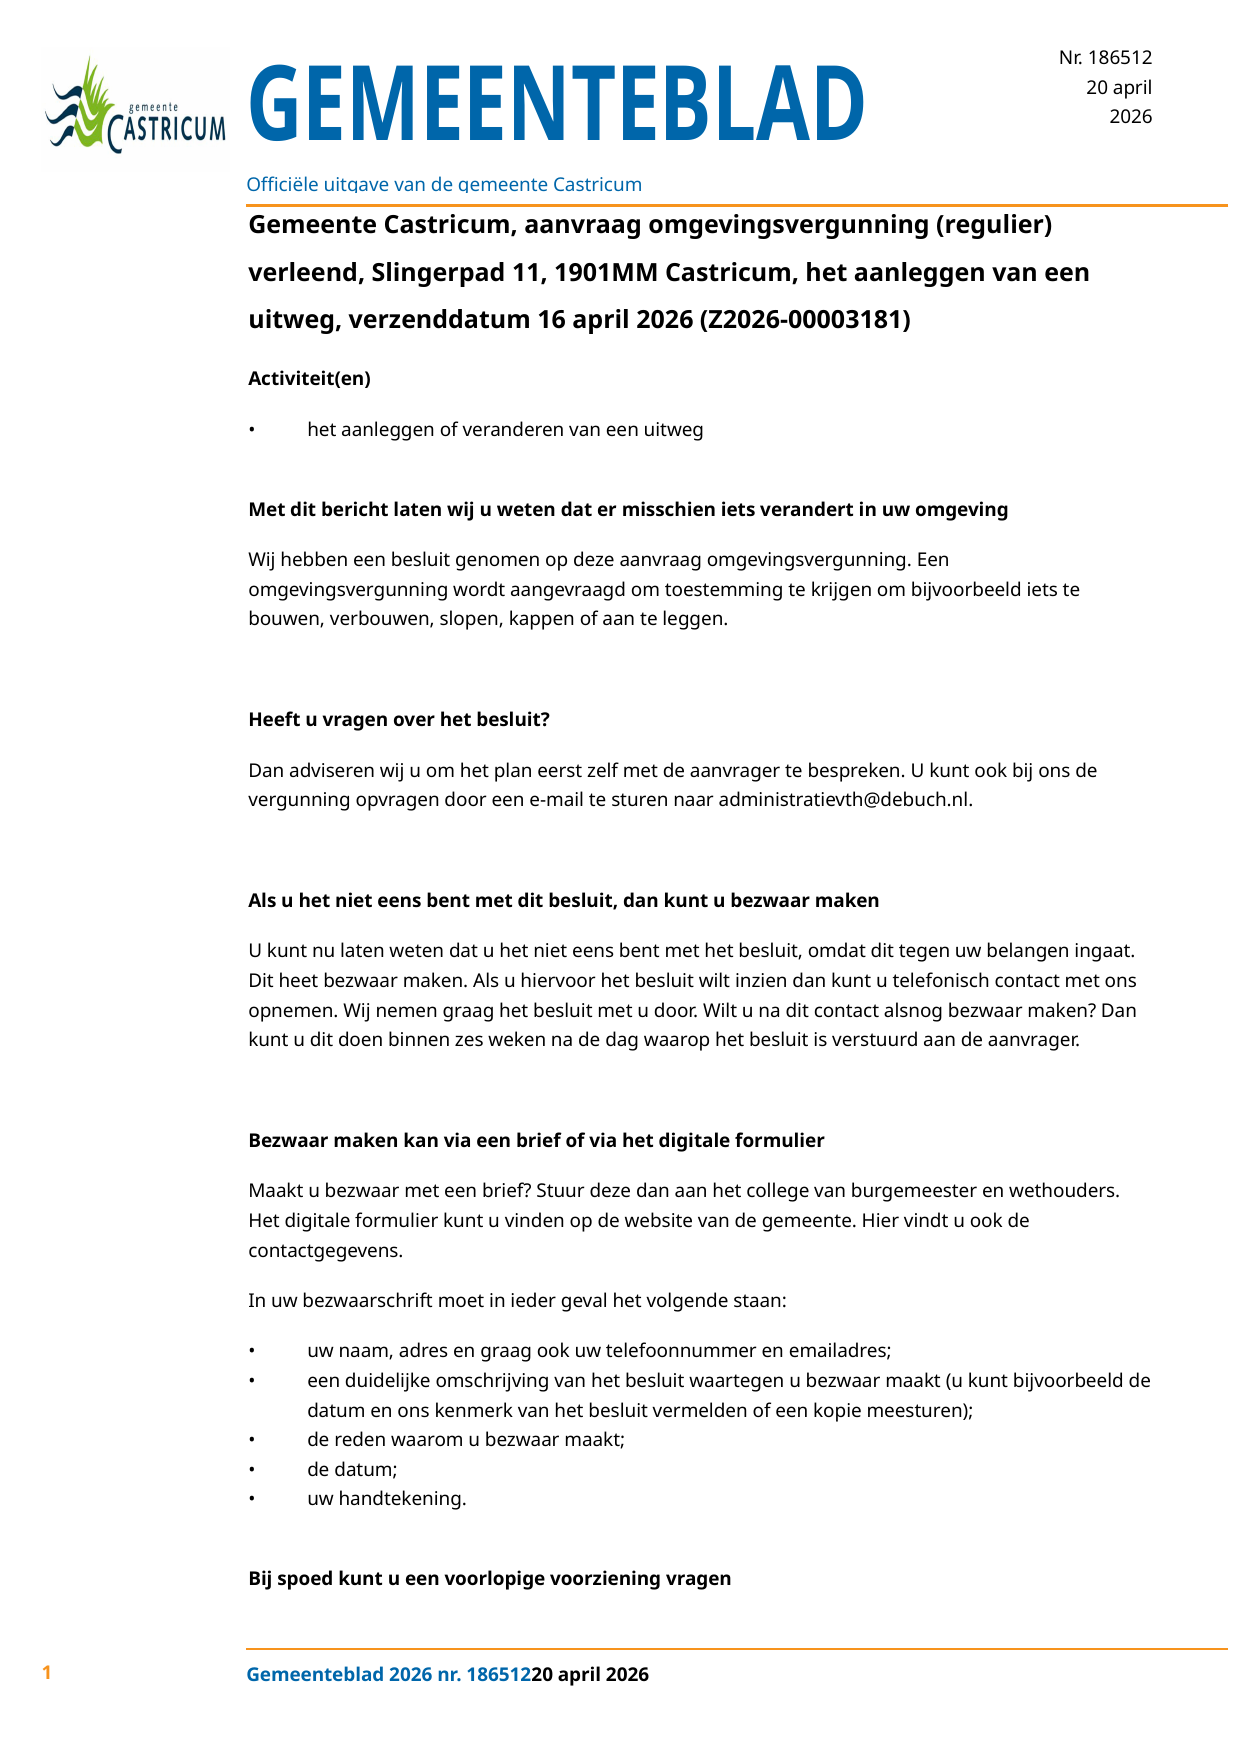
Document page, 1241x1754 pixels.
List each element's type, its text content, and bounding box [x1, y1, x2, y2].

text Dan adviseren wij u om het plan eerst zelf met de aanvrager te bespreken. U kunt ook bij ons de vergunning opvragen door een e-mail te sturen naar administratievth@debuch.nl. [248, 757, 1152, 812]
text Wij hebben een besluit genomen op deze aanvraag omgevingsvergunning. Een omgevingsvergunning wordt aangevraagd om toestemming te krijgen om bijvoorbeeld iets te bouwen, verbouwen, slopen, kappen of aan te leggen. [248, 546, 1152, 631]
text In uw bezwaarschrift moet in ieder geval het volgende staan: [248, 1287, 1152, 1313]
text Maakt u bezwaar met een brief? Stuur deze dan aan het college van burgemeester en wethouders. Het digitale formulier kunt u vinden op de website van de gemeente. Hier vindt u ook de contactgegevens. [248, 1178, 1152, 1262]
text Bij spoed kunt u een voorlopige voorziening vragen [248, 1566, 1152, 1591]
text Als u het niet eens bent met dit besluit, dan kunt u bezwaar maken [248, 887, 1152, 913]
text U kunt nu laten weten dat u het niet eens bent met het besluit, omdat dit tegen uw belangen ingaat. Dit heet bezwaar maken. Als u hiervoor het besluit wilt inzien dan kunt u telefonisch contact met ons opnemen. Wij nemen graag het besluit met u door. Wilt u na dit contact alsnog bezwaar maken? Dan kunt u dit doen binnen zes weken na de dag waarop het besluit is verstuurd aan de aanvrager. [248, 938, 1152, 1052]
text Gemeente Castricum, aanvraag omgevingsvergunning (regulier) verleend, Slingerpad 11, 1901MM Castricum, het aanleggen van een uitweg, verzenddatum 16 april 2026 (Z2026-00003181) [248, 207, 1152, 336]
text Met dit bericht laten wij u weten dat er misschien iets verandert in uw omgeving [248, 496, 1152, 522]
picture [41, 47, 231, 172]
list de datum; [248, 1456, 1152, 1482]
list een duidelijke omschrijving van het besluit waartegen u bezwaar maakt (u kunt bijvoorbeeld de datum en ons kenmerk van het besluit vermelden of een kopie meesturen); [248, 1367, 1152, 1422]
list de reden waarom u bezwaar maakt; [248, 1426, 1152, 1452]
text Heeft u vragen over het besluit? [248, 706, 1152, 732]
text Activiteit(en) [248, 366, 1152, 391]
list uw handtekening. [248, 1486, 1152, 1511]
text Bezwaar maken kan via een brief of via het digitale formulier [248, 1127, 1152, 1153]
list het aanleggen of veranderen van een uitweg [248, 416, 1152, 442]
list uw naam, adres en graag ook uw telefoonnummer en emailadres; [248, 1338, 1152, 1363]
